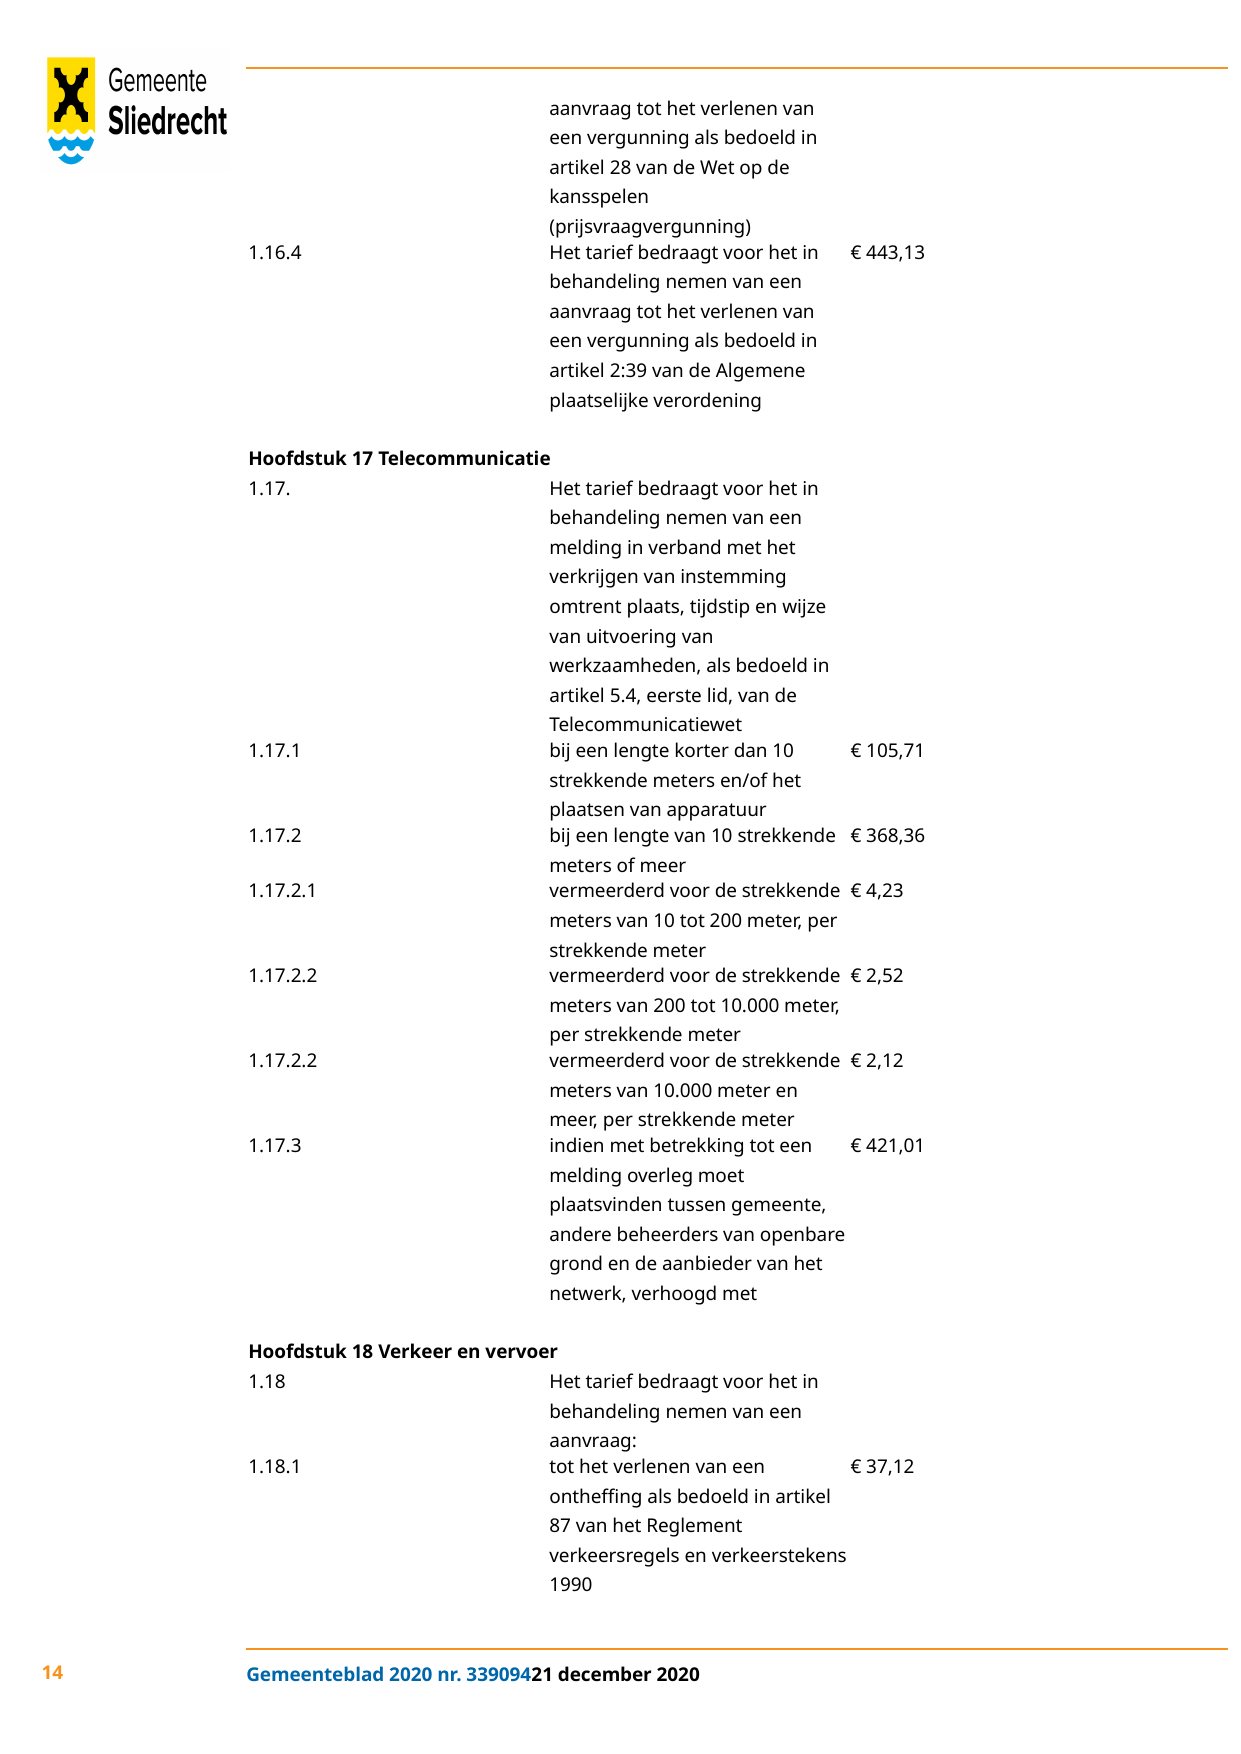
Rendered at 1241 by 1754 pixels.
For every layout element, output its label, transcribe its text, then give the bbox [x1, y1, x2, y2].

table_cell tot het verlenen van een ontheffing als bedoeld in artikel 87 van het Reglement verkeersregels en verkeerstekens 1990 [549, 1453, 850, 1597]
table_header 1.17. [248, 475, 549, 737]
table_cell bij een lengte van 10 strekkende meters of meer [549, 822, 850, 878]
table_cell 1.17.2 [248, 822, 549, 878]
table_cell 1.17.3 [248, 1132, 549, 1306]
table_cell 1.17.1 [248, 738, 549, 822]
table_cell Het tarief bedraagt voor het in behandeling nemen van een aanvraag tot het verlenen van een vergunning als bedoeld in artikel 2:39 van de Algemene plaatselijke verordening [549, 239, 850, 412]
table_cell € 421,01 [850, 1132, 1152, 1306]
table_cell vermeerderd voor de strekkende meters van 10.000 meter en meer, per strekkende meter [549, 1048, 850, 1132]
table_cell € 2,52 [850, 963, 1152, 1047]
table_cell € 2,12 [850, 1048, 1152, 1132]
table_cell 1.17.2.2 [248, 1048, 549, 1132]
table_cell vermeerderd voor de strekkende meters van 200 tot 10.000 meter, per strekkende meter [549, 963, 850, 1047]
picture [41, 47, 231, 172]
table_cell indien met betrekking tot een melding overleg moet plaatsvinden tussen gemeente, andere beheerders van openbare grond en de aanbieder van het netwerk, verhoogd met [549, 1132, 850, 1306]
table_cell € 4,23 [850, 878, 1152, 962]
table_cell 1.18.1 [248, 1453, 549, 1597]
table_header Het tarief bedraagt voor het in behandeling nemen van een melding in verband met het verkrijgen van instemming omtrent plaats, tijdstip en wijze van uitvoering van werkzaamheden, als bedoeld in artikel 5.4, eerste lid, van de Telecommunicatiewet [549, 475, 850, 737]
table_cell 1.17.2.1 [248, 878, 549, 962]
table_cell € 368,36 [850, 822, 1152, 878]
table_cell aanvraag tot het verlenen van een vergunning als bedoeld in artikel 28 van de Wet op de kansspelen (prijsvraagvergunning) [549, 95, 850, 239]
table_header 1.18 [248, 1369, 549, 1453]
table_cell € 105,71 [850, 738, 1152, 822]
table_cell € 443,13 [850, 239, 1152, 412]
table_header [850, 475, 1152, 737]
table_cell 1.17.2.2 [248, 963, 549, 1047]
text Hoofdstuk 17 Telecommunicatie [248, 445, 1152, 471]
table_cell 1.16.4 [248, 239, 549, 412]
table_cell [850, 95, 1152, 239]
table_header Het tarief bedraagt voor het in behandeling nemen van een aanvraag: [549, 1369, 850, 1453]
table_cell [248, 95, 549, 239]
table_header [850, 1369, 1152, 1453]
table_cell € 37,12 [850, 1453, 1152, 1597]
text Hoofdstuk 18 Verkeer en vervoer [248, 1339, 1152, 1364]
table_cell bij een lengte korter dan 10 strekkende meters en/of het plaatsen van apparatuur [549, 738, 850, 822]
table_cell vermeerderd voor de strekkende meters van 10 tot 200 meter, per strekkende meter [549, 878, 850, 962]
